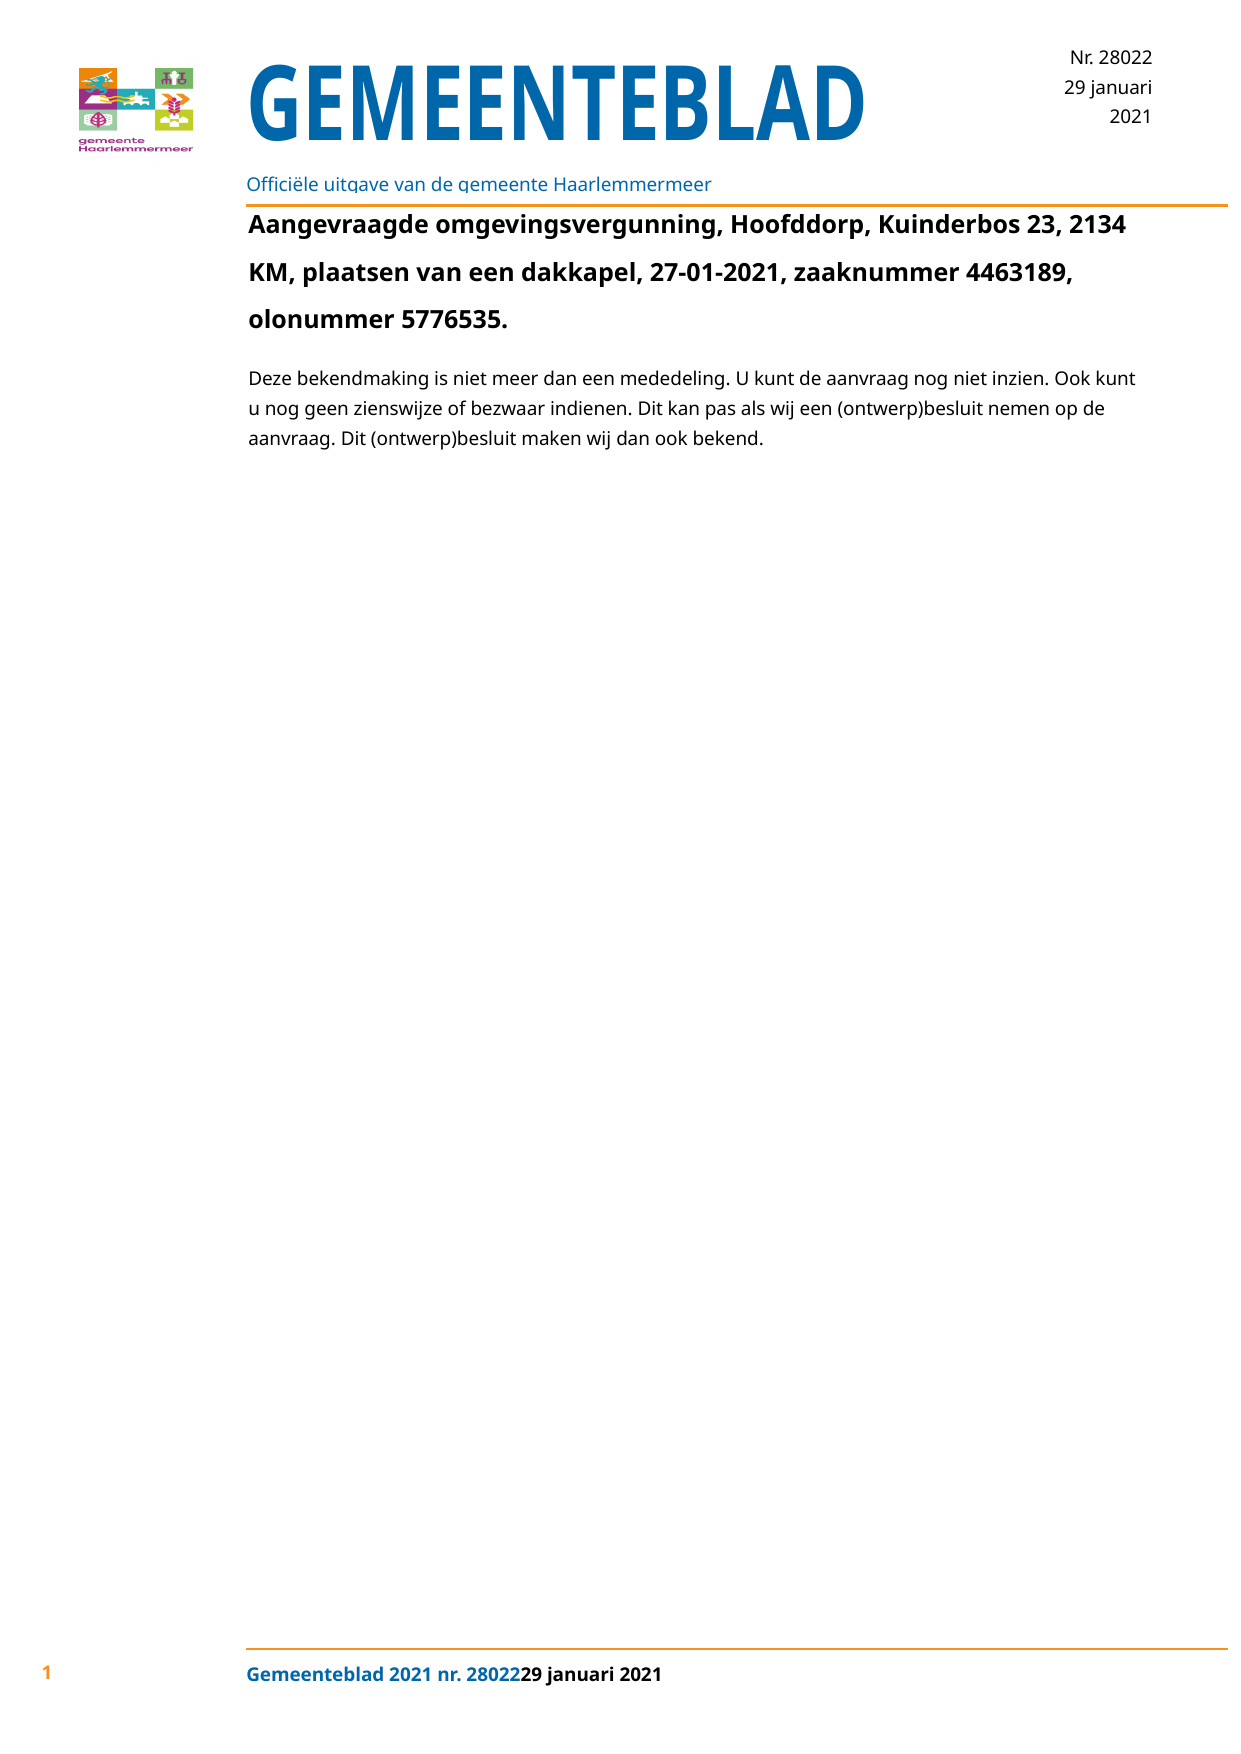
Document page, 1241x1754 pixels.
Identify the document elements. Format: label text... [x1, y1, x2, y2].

text Aangevraagde omgevingsvergunning, Hoofddorp, Kuinderbos 23, 2134 KM, plaatsen van een dakkapel, 27-01-2021, zaaknummer 4463189, olonummer 5776535. [248, 207, 1152, 336]
picture [41, 47, 231, 172]
text Deze bekendmaking is niet meer dan een mededeling. U kunt de aanvraag nog niet inzien. Ook kunt u nog geen zienswijze of bezwaar indienen. Dit kan pas als wij een (ontwerp)besluit nemen op de aanvraag. Dit (ontwerp)besluit maken wij dan ook bekend. [248, 366, 1152, 450]
